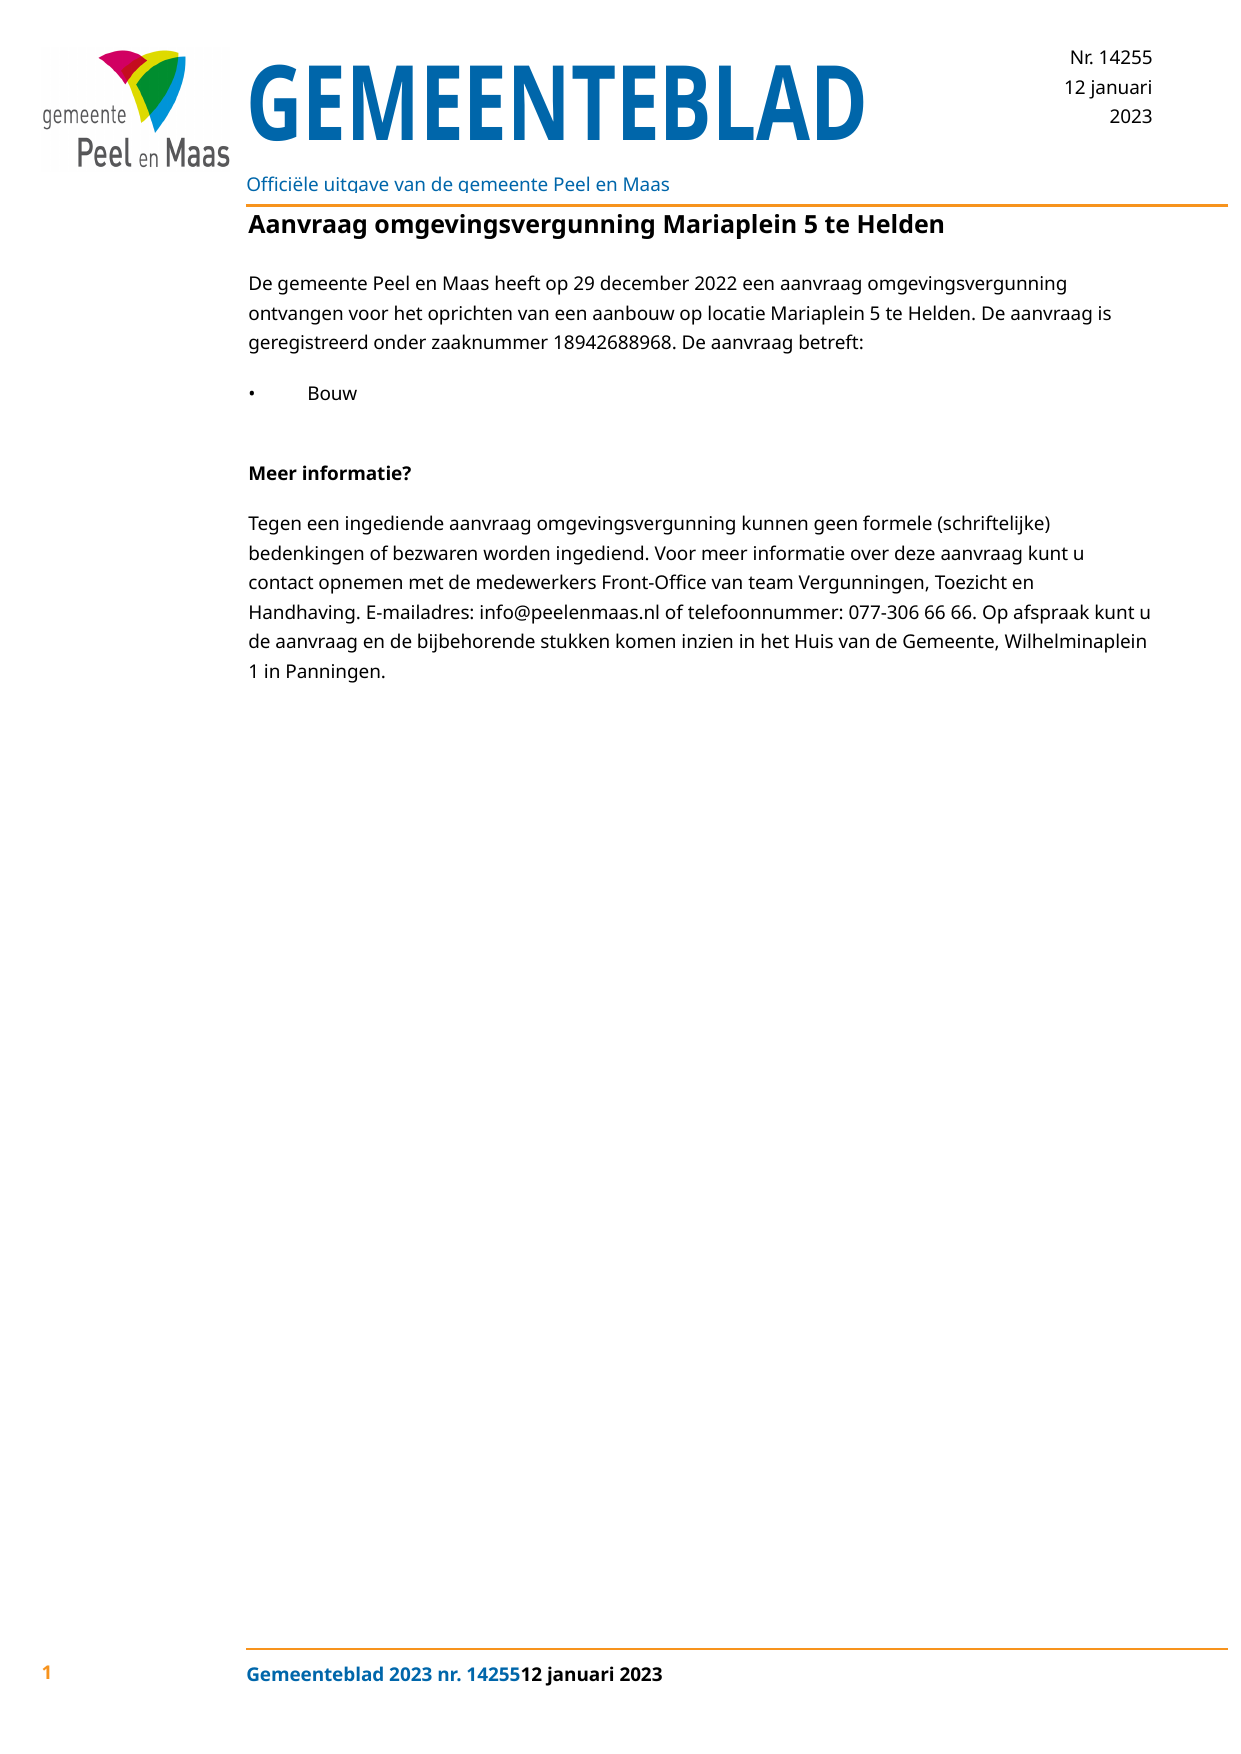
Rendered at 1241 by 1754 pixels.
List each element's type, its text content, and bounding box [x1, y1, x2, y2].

text De gemeente Peel en Maas heeft op 29 december 2022 een aanvraag omgevingsvergunning ontvangen voor het oprichten van een aanbouw op locatie Mariaplein 5 te Helden. De aanvraag is geregistreerd onder zaaknummer 18942688968. De aanvraag betreft: [248, 270, 1152, 355]
text Aanvraag omgevingsvergunning Mariaplein 5 te Helden [248, 207, 1152, 241]
picture [41, 47, 231, 172]
text Tegen een ingediende aanvraag omgevingsvergunning kunnen geen formele (schriftelijke) bedenkingen of bezwaren worden ingediend. Voor meer informatie over deze aanvraag kunt u contact opnemen met de medewerkers Front-Office van team Vergunningen, Toezicht en Handhaving. E-mailadres: info@peelenmaas.nl of telefoonnummer: 077-306 66 66. Op afspraak kunt u de aanvraag en de bijbehorende stukken komen inzien in het Huis van de Gemeente, Wilhelminaplein 1 in Panningen. [248, 510, 1152, 684]
list Bouw [248, 380, 1152, 406]
text Meer informatie? [248, 460, 1152, 486]
